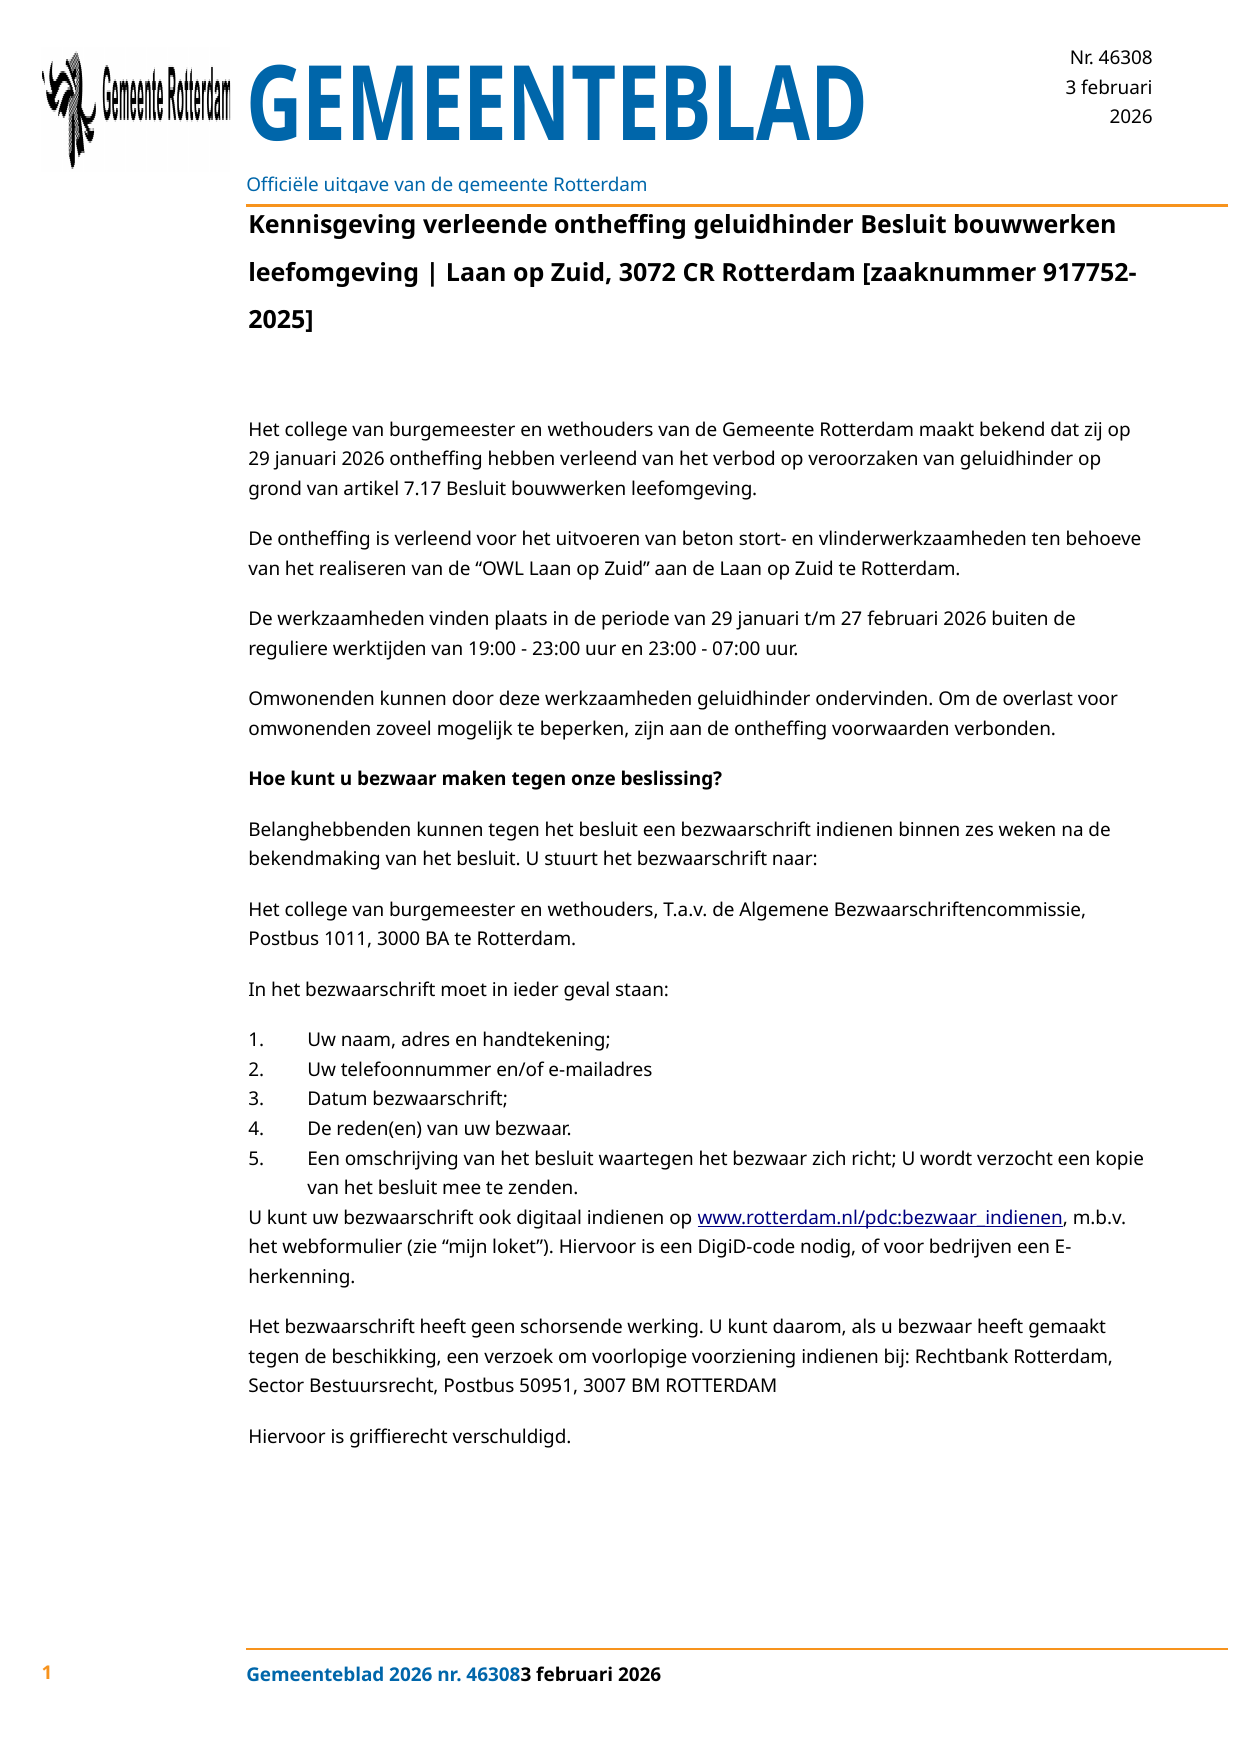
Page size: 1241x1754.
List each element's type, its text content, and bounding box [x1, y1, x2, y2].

text Het bezwaarschrift heeft geen schorsende werking. U kunt daarom, als u bezwaar heeft gemaakt tegen de beschikking, een verzoek om voorlopige voorziening indienen bij: Rechtbank Rotterdam, Sector Bestuursrecht, Postbus 50951, 3007 BM ROTTERDAM [248, 1313, 1152, 1398]
text In het bezwaarschrift moet in ieder geval staan: [248, 976, 1152, 1002]
text Belanghebbenden kunnen tegen het besluit een bezwaarschrift indienen binnen zes weken na de bekendmaking van het besluit. U stuurt het bezwaarschrift naar: [248, 816, 1152, 871]
text Omwonenden kunnen door deze werkzaamheden geluidhinder ondervinden. Om de overlast voor omwonenden zoveel mogelijk te beperken, zijn aan de ontheffing voorwaarden verbonden. [248, 686, 1152, 741]
list Uw telefoonnummer en/of e-mailadres [248, 1056, 1152, 1082]
text De werkzaamheden vinden plaats in de periode van 29 januari t/m 27 februari 2026 buiten de reguliere werktijden van 19:00 - 23:00 uur en 23:00 - 07:00 uur. [248, 606, 1152, 661]
text Het college van burgemeester en wethouders, T.a.v. de Algemene Bezwaarschriftencommissie, Postbus 1011, 3000 BA te Rotterdam. [248, 896, 1152, 951]
text Het college van burgemeester en wethouders van de Gemeente Rotterdam maakt bekend dat zij op 29 januari 2026 ontheffing hebben verleend van het verbod op veroorzaken van geluidhinder op grond van artikel 7.17 Besluit bouwwerken leefomgeving. [248, 416, 1152, 501]
text Hiervoor is griffierecht verschuldigd. [248, 1423, 1152, 1449]
list De reden(en) van uw bezwaar. [248, 1115, 1152, 1141]
text Hoe kunt u bezwaar maken tegen onze beslissing? [248, 766, 1152, 791]
text De ontheffing is verleend voor het uitvoeren van beton stort- en vlinderwerkzaamheden ten behoeve van het realiseren van de “OWL Laan op Zuid” aan de Laan op Zuid te Rotterdam. [248, 526, 1152, 581]
list Datum bezwaarschrift; [248, 1086, 1152, 1111]
text U kunt uw bezwaarschrift ook digitaal indienen op www.rotterdam.nl/pdc:bezwaar_indienen, m.b.v. het webformulier (zie “mijn loket”). Hiervoor is een DigiD-code nodig, of voor bedrijven een E-herkenning. [248, 1204, 1152, 1289]
list Uw naam, adres en handtekening; [248, 1026, 1152, 1052]
picture [41, 47, 231, 172]
text Kennisgeving verleende ontheffing geluidhinder Besluit bouwwerken leefomgeving | Laan op Zuid, 3072 CR Rotterdam [zaaknummer 917752-2025] [248, 207, 1152, 336]
list Een omschrijving van het besluit waartegen het bezwaar zich richt; U wordt verzocht een kopie van het besluit mee te zenden. [248, 1145, 1152, 1200]
